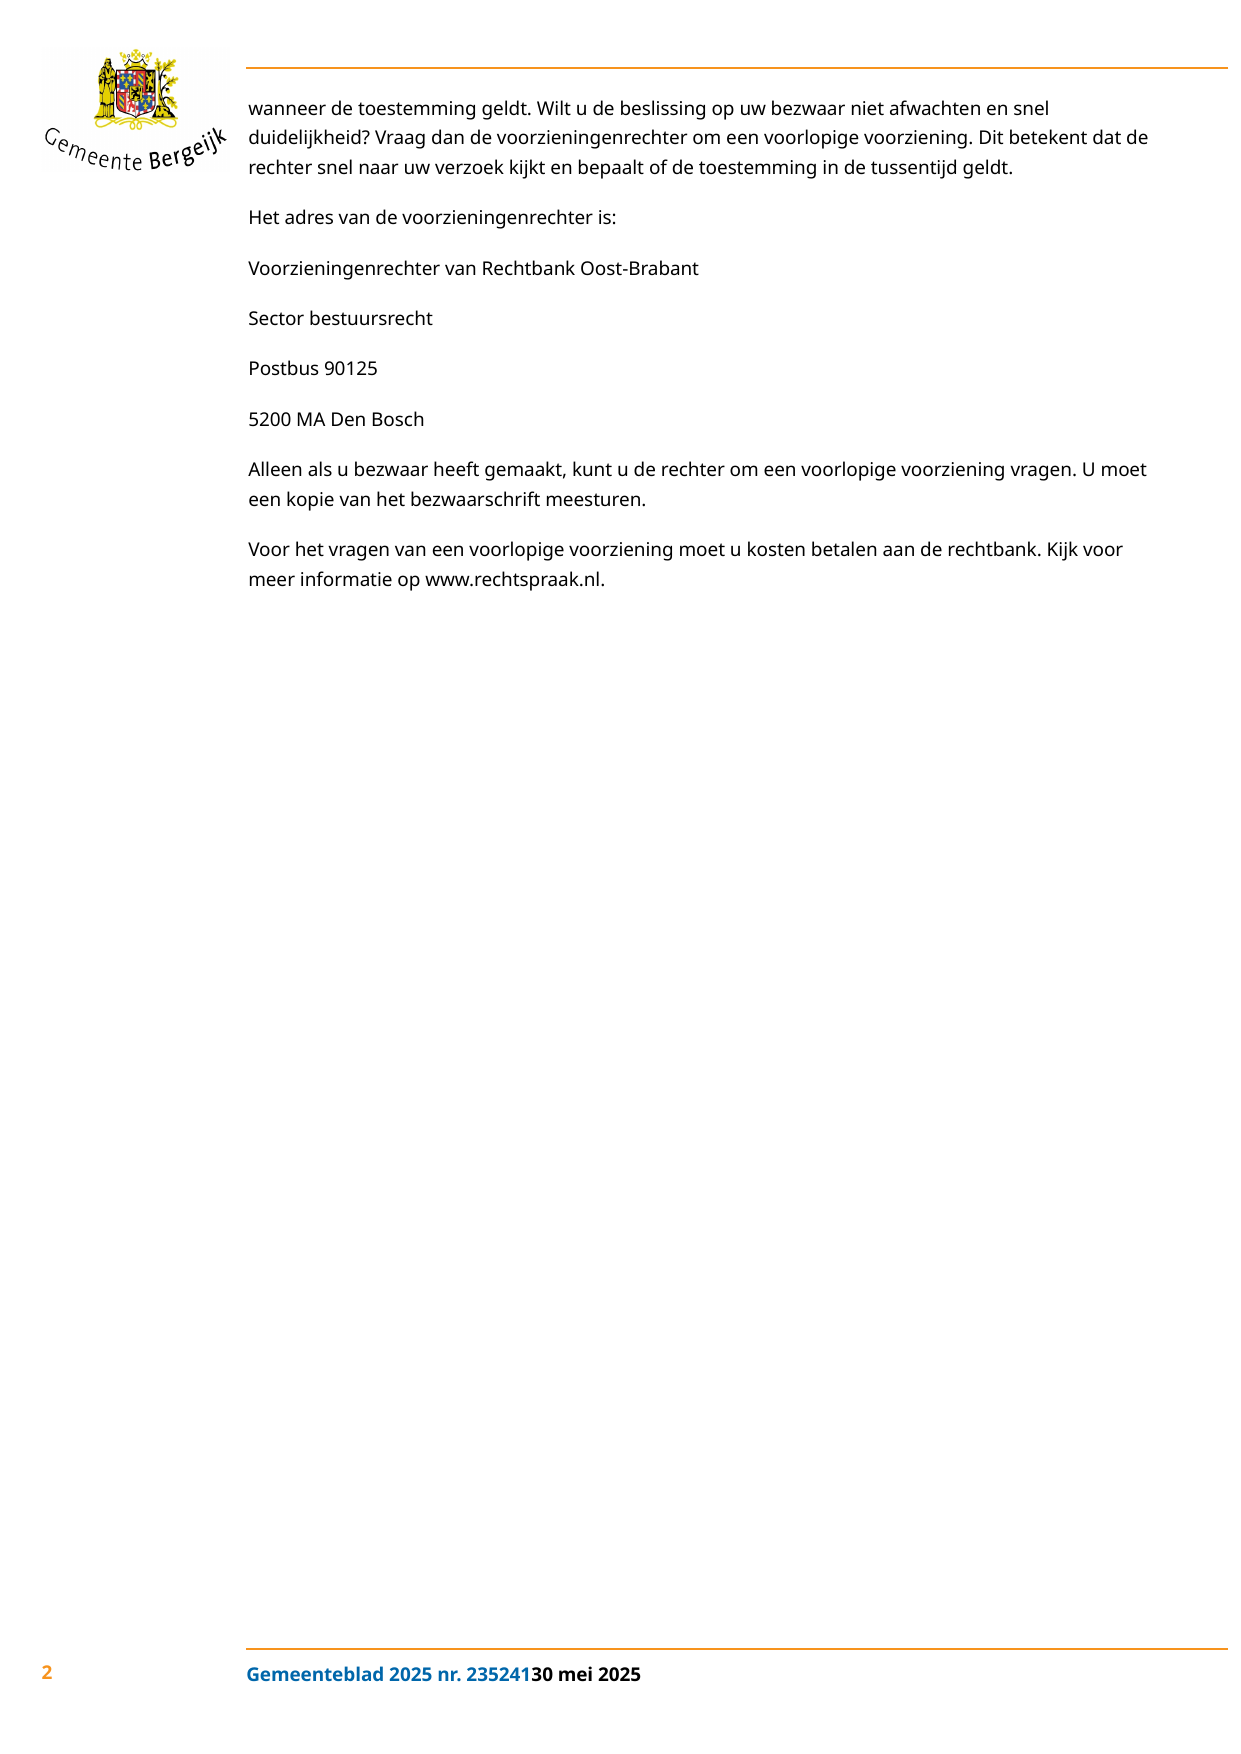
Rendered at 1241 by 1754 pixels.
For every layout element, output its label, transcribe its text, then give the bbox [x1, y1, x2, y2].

text Sector bestuursrecht [248, 305, 1152, 331]
text Voor het vragen van een voorlopige voorziening moet u kosten betalen aan de rechtbank. Kijk voor meer informatie op www.rechtspraak.nl. [248, 536, 1152, 592]
text 5200 MA Den Bosch [248, 406, 1152, 432]
text Postbus 90125 [248, 356, 1152, 381]
text Voorzieningenrechter van Rechtbank Oost-Brabant [248, 255, 1152, 281]
text Alleen als u bezwaar heeft gemaakt, kunt u de rechter om een voorlopige voorziening vragen. U moet een kopie van het bezwaarschrift meesturen. [248, 456, 1152, 512]
picture [41, 47, 231, 172]
text wanneer de toestemming geldt. Wilt u de beslissing op uw bezwaar niet afwachten en snel duidelijkheid? Vraag dan de voorzieningenrechter om een voorlopige voorziening. Dit betekent dat de rechter snel naar uw verzoek kijkt en bepaalt of de toestemming in de tussentijd geldt. [248, 95, 1152, 180]
text Het adres van de voorzieningenrechter is: [248, 204, 1152, 230]
